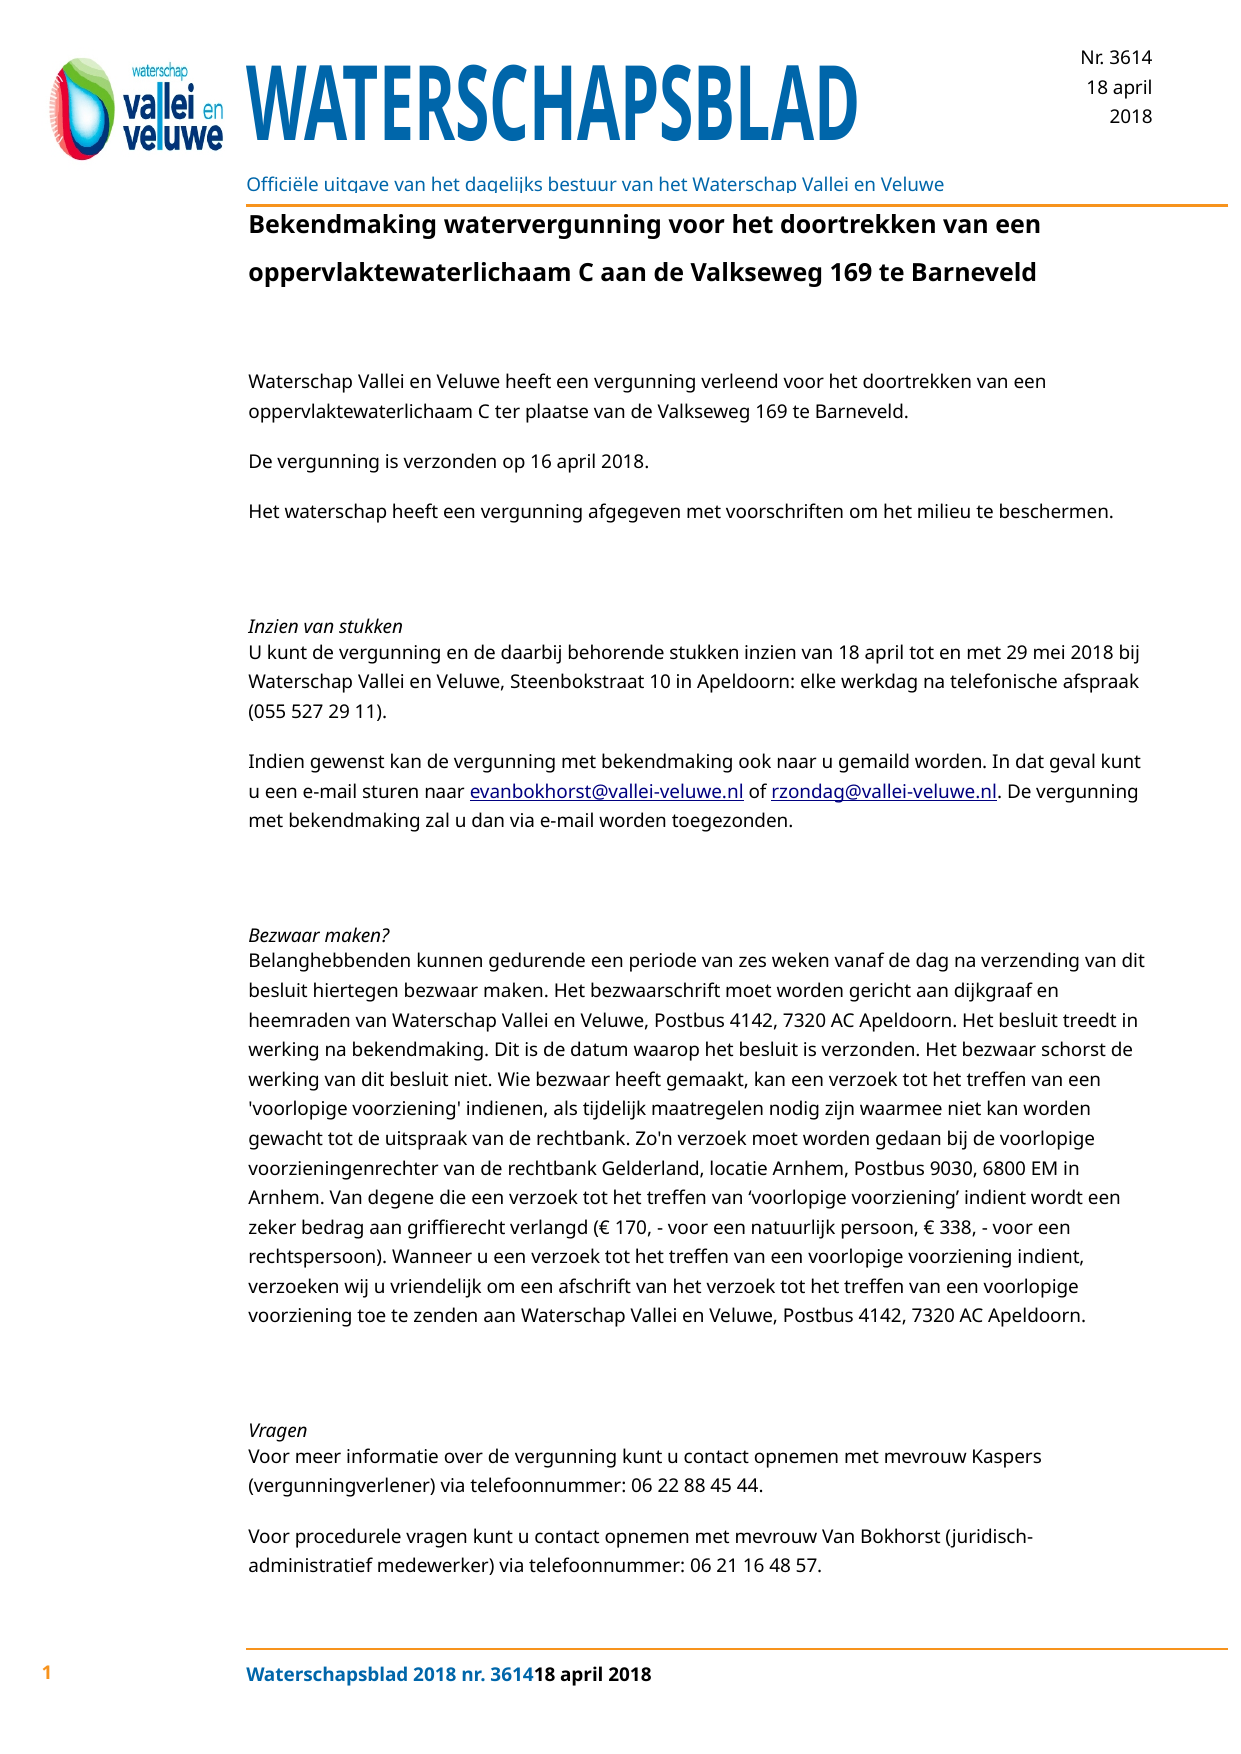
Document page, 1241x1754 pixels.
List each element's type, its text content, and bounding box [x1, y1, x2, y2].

text U kunt de vergunning en de daarbij behorende stukken inzien van 18 april tot en met 29 mei 2018 bij Waterschap Vallei en Veluwe, Steenbokstraat 10 in Apeldoorn: elke werkdag na telefonische afspraak (055 527 29 11). [248, 639, 1152, 724]
text Het waterschap heeft een vergunning afgegeven met voorschriften om het milieu te beschermen. [248, 499, 1152, 524]
text Voor procedurele vragen kunt u contact opnemen met mevrouw Van Bokhorst (juridisch-administratief medewerker) via telefoonnummer: 06 21 16 48 57. [248, 1523, 1152, 1578]
text Waterschap Vallei en Veluwe heeft een vergunning verleend voor het doortrekken van een oppervlaktewaterlichaam C ter plaatse van de Valkseweg 169 te Barneveld. [248, 368, 1152, 424]
text Bezwaar maken? [248, 922, 1152, 948]
text Inzien van stukken [248, 613, 1152, 639]
text Belanghebbenden kunnen gedurende een periode van zes weken vanaf de dag na verzending van dit besluit hiertegen bezwaar maken. Het bezwaarschrift moet worden gericht aan dijkgraaf en heemraden van Waterschap Vallei en Veluwe, Postbus 4142, 7320 AC Apeldoorn. Het besluit treedt in werking na bekendmaking. Dit is de datum waarop het besluit is verzonden. Het bezwaar schorst de werking van dit besluit niet. Wie bezwaar heeft gemaakt, kan een verzoek tot het treffen van een 'voorlopige voorziening' indienen, als tijdelijk maatregelen nodig zijn waarmee niet kan worden gewacht tot de uitspraak van de rechtbank. Zo'n verzoek moet worden gedaan bij de voorlopige voorzieningenrechter van de rechtbank Gelderland, locatie Arnhem, Postbus 9030, 6800 EM in Arnhem. Van degene die een verzoek tot het treffen van ‘voorlopige voorziening’ indient wordt een zeker bedrag aan griffierecht verlangd (€ 170, - voor een natuurlijk persoon, € 338, - voor een rechtspersoon). Wanneer u een verzoek tot het treffen van een voorlopige voorziening indient, verzoeken wij u vriendelijk om een afschrift van het verzoek tot het treffen van een voorlopige voorziening toe te zenden aan Waterschap Vallei en Veluwe, Postbus 4142, 7320 AC Apeldoorn. [248, 948, 1152, 1328]
picture [41, 47, 231, 172]
text Bekendmaking watervergunning voor het doortrekken van een oppervlaktewaterlichaam C aan de Valkseweg 169 te Barneveld [248, 207, 1152, 288]
text Voor meer informatie over de vergunning kunt u contact opnemen met mevrouw Kaspers (vergunningverlener) via telefoonnummer: 06 22 88 45 44. [248, 1443, 1152, 1498]
text Vragen [248, 1417, 1152, 1443]
text De vergunning is verzonden op 16 april 2018. [248, 448, 1152, 474]
text Indien gewenst kan de vergunning met bekendmaking ook naar u gemaild worden. In dat geval kunt u een e-mail sturen naar evanbokhorst@vallei-veluwe.nl of rzondag@vallei-veluwe.nl. De vergunning met bekendmaking zal u dan via e-mail worden toegezonden. [248, 748, 1152, 833]
